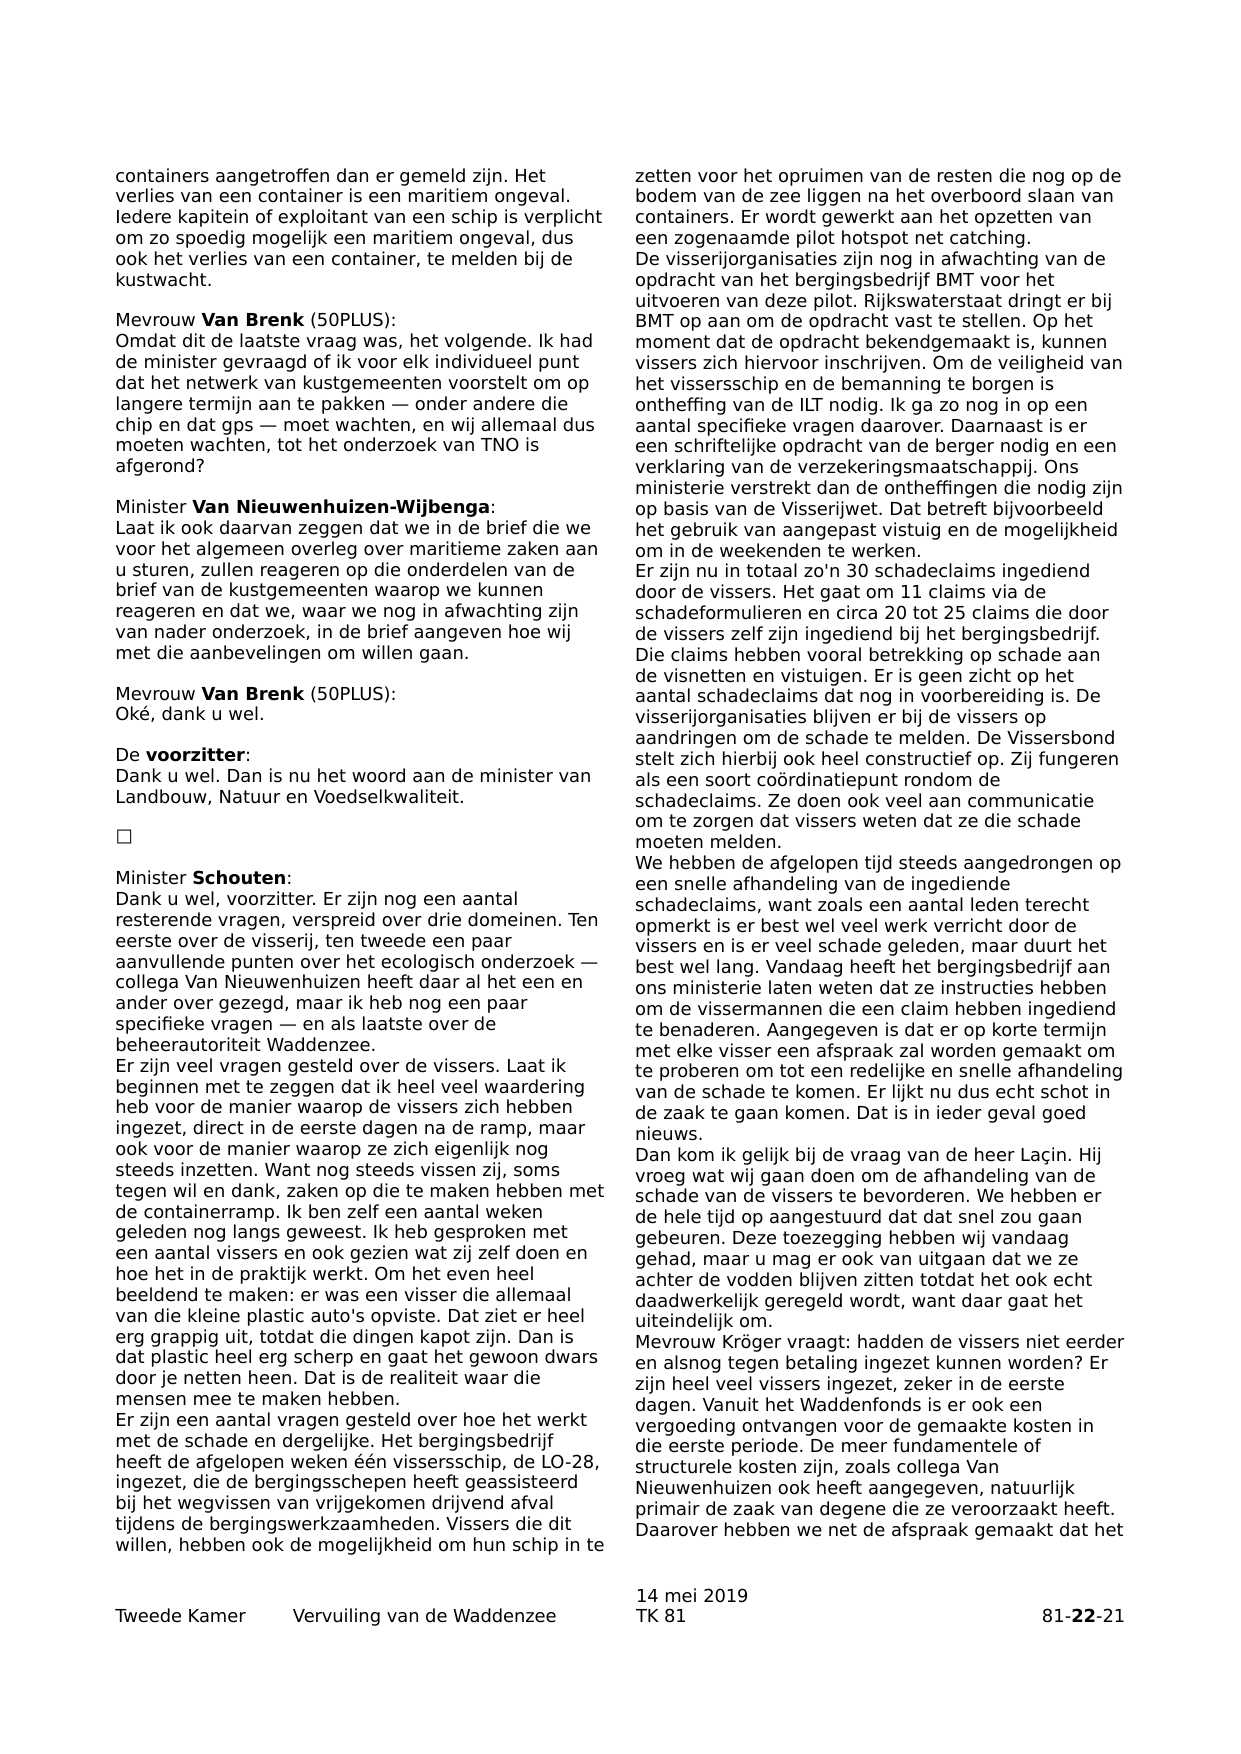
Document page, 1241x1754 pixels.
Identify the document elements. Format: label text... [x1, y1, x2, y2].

text ⬜ [115, 827, 605, 848]
text Mevrouw Van Brenk (50PLUS): [115, 683, 605, 704]
text containers aangetroffen dan er gemeld zijn. Het verlies van een container is een maritiem ongeval. Iedere kapitein of exploitant van een schip is verplicht om zo spoedig mogelijk een maritiem ongeval, dus ook het verlies van een container, te melden bij de kustwacht. [115, 165, 605, 290]
text zetten voor het opruimen van de resten die nog op de bodem van de zee liggen na het overboord slaan van containers. Er wordt gewerkt aan het opzetten van een zogenaamde pilot hotspot net catching. [635, 165, 1125, 249]
text Dan kom ik gelijk bij de vraag van de heer Laçin. Hij vroeg wat wij gaan doen om de afhandeling van de schade van de vissers te bevorderen. We hebben er de hele tijd op aangestuurd dat dat snel zou gaan gebeuren. Deze toezegging hebben wij vandaag gehad, maar u mag er ook van uitgaan dat we ze achter de vodden blijven zitten totdat het ook echt daadwerkelijk geregeld wordt, want daar gaat het uiteindelijk om. [635, 1144, 1125, 1332]
text Oké, dank u wel. [115, 704, 605, 725]
text Dank u wel, voorzitter. Er zijn nog een aantal resterende vragen, verspreid over drie domeinen. Ten eerste over de visserij, ten tweede een paar aanvullende punten over het ecologisch onderzoek — collega Van Nieuwenhuizen heeft daar al het een en ander over gezegd, maar ik heb nog een paar specifieke vragen — en als laatste over de beheerautoriteit Waddenzee. [115, 889, 605, 1056]
text Er zijn veel vragen gesteld over de vissers. Laat ik beginnen met te zeggen dat ik heel veel waardering heb voor de manier waarop de vissers zich hebben ingezet, direct in de eerste dagen na de ramp, maar ook voor de manier waarop ze zich eigenlijk nog steeds inzetten. Want nog steeds vissen zij, soms tegen wil en dank, zaken op die te maken hebben met de containerramp. Ik ben zelf een aantal weken geleden nog langs geweest. Ik heb gesproken met een aantal vissers en ook gezien wat zij zelf doen en hoe het in de praktijk werkt. Om het even heel beeldend te maken: er was een visser die allemaal van die kleine plastic auto's opviste. Dat ziet er heel erg grappig uit, totdat die dingen kapot zijn. Dan is dat plastic heel erg scherp en gaat het gewoon dwars door je netten heen. Dat is de realiteit waar die mensen mee te maken hebben. [115, 1056, 605, 1410]
text Mevrouw Kröger vraagt: hadden de vissers niet eerder en alsnog tegen betaling ingezet kunnen worden? Er zijn heel veel vissers ingezet, zeker in de eerste dagen. Vanuit het Waddenfonds is er ook een vergoeding ontvangen voor de gemaakte kosten in die eerste periode. De meer fundamentele of structurele kosten zijn, zoals collega Van Nieuwenhuizen ook heeft aangegeven, natuurlijk primair de zaak van degene die ze veroorzaakt heeft. Daarover hebben we net de afspraak gemaakt dat het [635, 1332, 1125, 1540]
text Er zijn nu in totaal zo'n 30 schadeclaims ingediend door de vissers. Het gaat om 11 claims via de schadeformulieren en circa 20 tot 25 claims die door de vissers zelf zijn ingediend bij het bergingsbedrijf. Die claims hebben vooral betrekking op schade aan de visnetten en vistuigen. Er is geen zicht op het aantal schadeclaims dat nog in voorbereiding is. De visserijorganisaties blijven er bij de vissers op aandringen om de schade te melden. De Vissersbond stelt zich hierbij ook heel constructief op. Zij fungeren als een soort coördinatiepunt rondom de schadeclaims. Ze doen ook veel aan communicatie om te zorgen dat vissers weten dat ze die schade moeten melden. [635, 561, 1125, 853]
text Mevrouw Van Brenk (50PLUS): [115, 310, 605, 331]
text Laat ik ook daarvan zeggen dat we in de brief die we voor het algemeen overleg over maritieme zaken aan u sturen, zullen reageren op die onderdelen van de brief van de kustgemeenten waarop we kunnen reageren en dat we, waar we nog in afwachting zijn van nader onderzoek, in de brief aangeven hoe wij met die aanbevelingen om willen gaan. [115, 518, 605, 663]
text De voorzitter: [115, 745, 605, 766]
text We hebben de afgelopen tijd steeds aangedrongen op een snelle afhandeling van de ingediende schadeclaims, want zoals een aantal leden terecht opmerkt is er best wel veel werk verricht door de vissers en is er veel schade geleden, maar duurt het best wel lang. Vandaag heeft het bergingsbedrijf aan ons ministerie laten weten dat ze instructies hebben om de vissermannen die een claim hebben ingediend te benaderen. Aangegeven is dat er op korte termijn met elke visser een afspraak zal worden gemaakt om te proberen om tot een redelijke en snelle afhandeling van de schade te komen. Er lijkt nu dus echt schot in de zaak te gaan komen. Dat is in ieder geval goed nieuws. [635, 853, 1125, 1144]
text Dank u wel. Dan is nu het woord aan de minister van Landbouw, Natuur en Voedselkwaliteit. [115, 766, 605, 807]
text Minister Schouten: [115, 868, 605, 889]
text Omdat dit de laatste vraag was, het volgende. Ik had de minister gevraagd of ik voor elk individueel punt dat het netwerk van kustgemeenten voorstelt om op langere termijn aan te pakken — onder andere die chip en dat gps — moet wachten, en wij allemaal dus moeten wachten, tot het onderzoek van TNO is afgerond? [115, 331, 605, 477]
text Minister Van Nieuwenhuizen-Wijbenga: [115, 497, 605, 518]
text Er zijn een aantal vragen gesteld over hoe het werkt met de schade en dergelijke. Het bergingsbedrijf heeft de afgelopen weken één vissersschip, de LO-28, ingezet, die de bergingsschepen heeft geassisteerd bij het wegvissen van vrijgekomen drijvend afval tijdens de bergingswerkzaamheden. Vissers die dit willen, hebben ook de mogelijkheid om hun schip in te [115, 1410, 605, 1556]
text De visserijorganisaties zijn nog in afwachting van de opdracht van het bergingsbedrijf BMT voor het uitvoeren van deze pilot. Rijkswaterstaat dringt er bij BMT op aan om de opdracht vast te stellen. Op het moment dat de opdracht bekendgemaakt is, kunnen vissers zich hiervoor inschrijven. Om de veiligheid van het vissersschip en de bemanning te borgen is ontheffing van de ILT nodig. Ik ga zo nog in op een aantal specifieke vragen daarover. Daarnaast is er een schriftelijke opdracht van de berger nodig en een verklaring van de verzekeringsmaatschappij. Ons ministerie verstrekt dan de ontheffingen die nodig zijn op basis van de Visserijwet. Dat betreft bijvoorbeeld het gebruik van aangepast vistuig en de mogelijkheid om in de weekenden te werken. [635, 249, 1125, 561]
